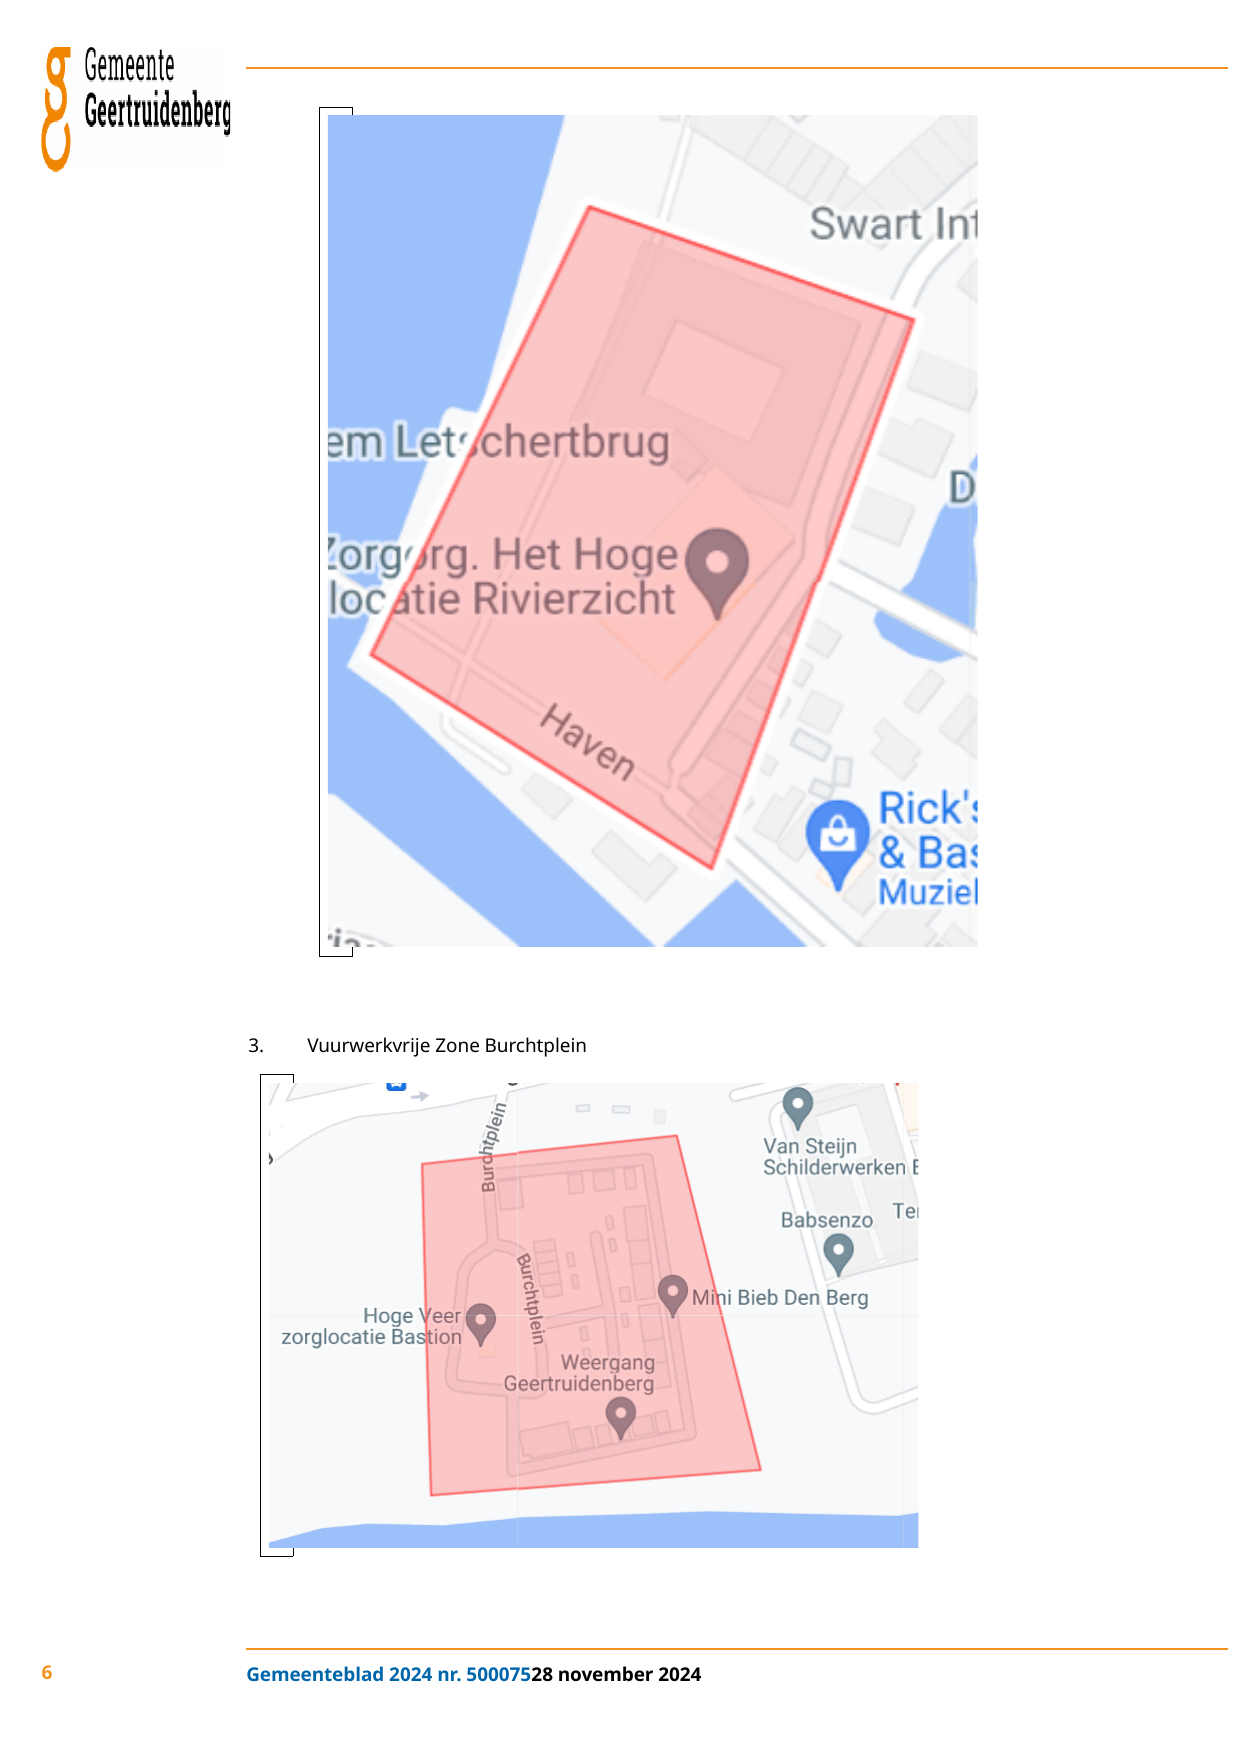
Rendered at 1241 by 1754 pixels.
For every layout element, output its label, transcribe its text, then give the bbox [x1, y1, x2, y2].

picture [268, 1083, 919, 1548]
picture [327, 115, 978, 947]
list Vuurwerkvrije Zone Burchtplein [248, 1033, 1152, 1058]
picture [41, 47, 231, 172]
